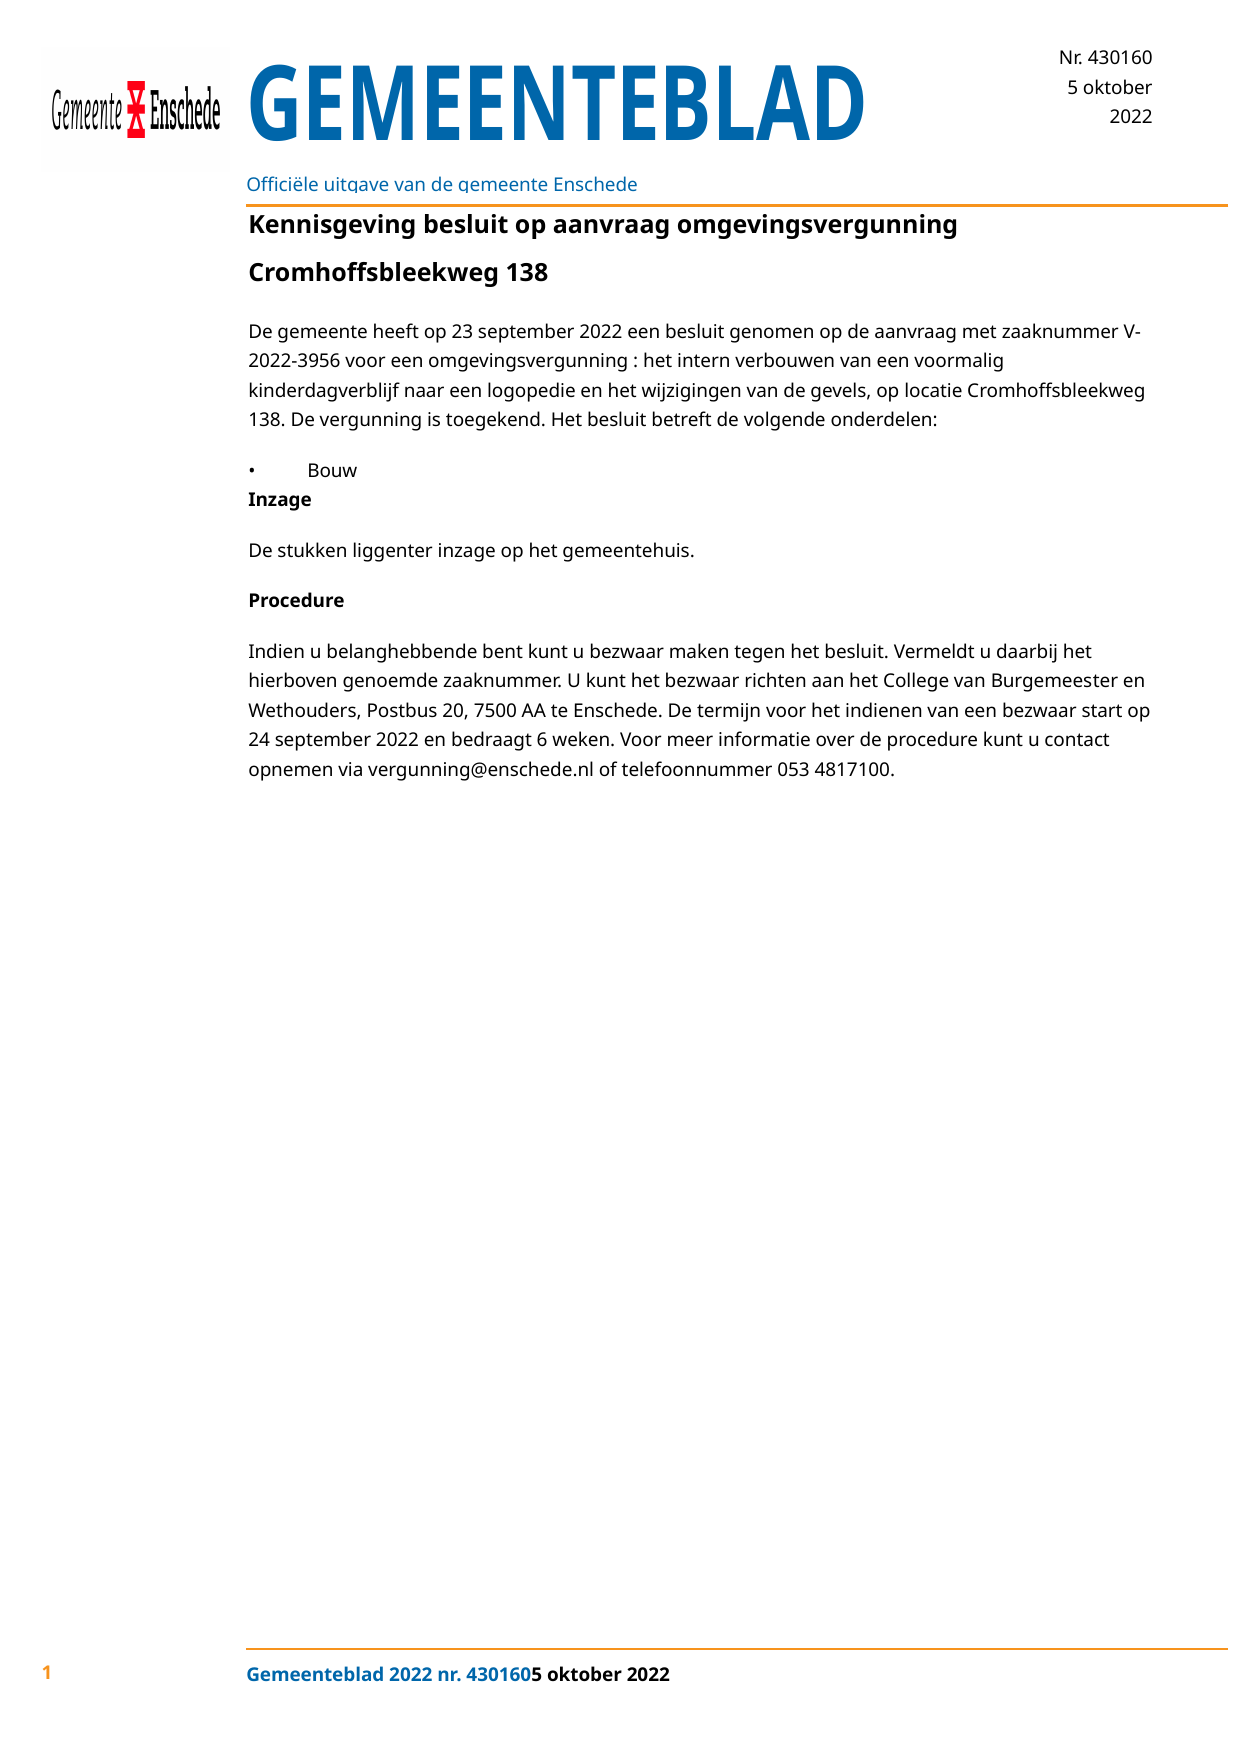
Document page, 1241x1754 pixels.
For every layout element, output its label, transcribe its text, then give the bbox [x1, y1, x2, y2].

text Kennisgeving besluit op aanvraag omgevingsvergunning Cromhoffsbleekweg 138 [248, 207, 1152, 288]
text Procedure [248, 587, 1152, 613]
text Indien u belanghebbende bent kunt u bezwaar maken tegen het besluit. Vermeldt u daarbij het hierboven genoemde zaaknummer. U kunt het bezwaar richten aan het College van Burgemees­ter en Wethouders, Postbus 20, 7500 AA te Enschede. De termijn voor het indienen van een bezwaar start op 24 september 2022 en bedraagt 6 weken. Voor meer informatie over de procedure kunt u contact opnemen via vergunning@enschede.nl of telefoonnummer 053 4817100. [248, 638, 1152, 782]
text Inzage [248, 487, 1152, 512]
list Bouw [248, 457, 1152, 483]
picture [41, 47, 231, 172]
text De gemeente heeft op 23 september 2022 een besluit genomen op de aanvraag met zaaknummer V-2022-3956 voor een omgevingsvergunning : het intern verbouwen van een voormalig kinderdagverblijf naar een logopedie en het wijzigingen van de gevels, op locatie Cromhoffsbleekweg 138. De vergunning is toegekend. Het besluit betreft de volgende onderdelen: [248, 318, 1152, 432]
text De stukken liggenter inzage op het gemeentehuis. [248, 537, 1152, 563]
